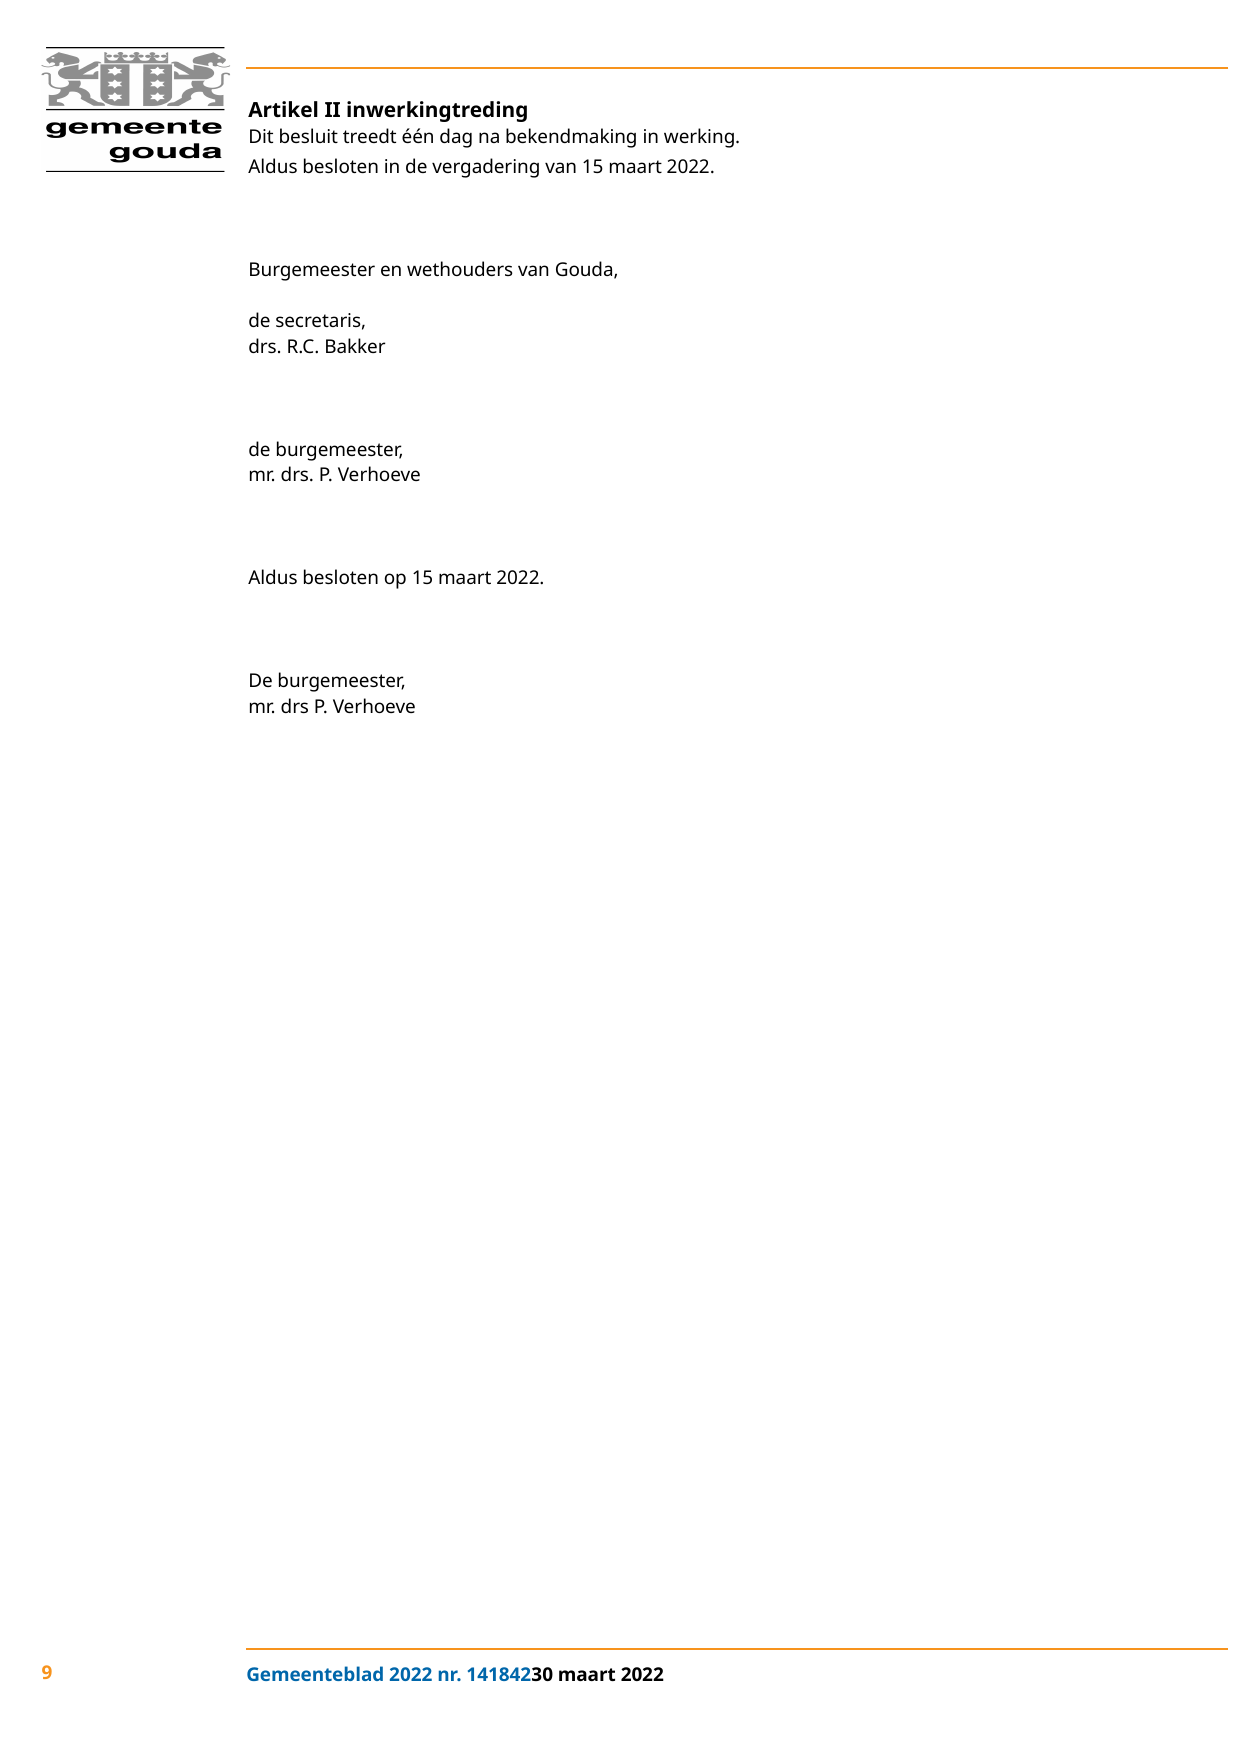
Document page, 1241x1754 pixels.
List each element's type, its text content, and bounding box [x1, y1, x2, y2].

text Aldus besloten op 15 maart 2022. [248, 564, 1152, 590]
text Dit besluit treedt één dag na bekendmaking in werking. [248, 123, 1152, 149]
text Aldus besloten in de vergadering van 15 maart 2022. [248, 153, 1152, 178]
text mr. drs P. Verhoeve [248, 693, 1152, 719]
text De burgemeester, [248, 667, 1152, 693]
text Burgemeester en wethouders van Gouda, [248, 256, 1152, 281]
text Artikel II inwerkingtreding [248, 95, 1152, 123]
text drs. R.C. Bakker [248, 333, 1152, 359]
picture [41, 47, 231, 172]
text de burgemeester, [248, 436, 1152, 462]
text mr. drs. P. Verhoeve [248, 462, 1152, 487]
text de secretaris, [248, 307, 1152, 333]
